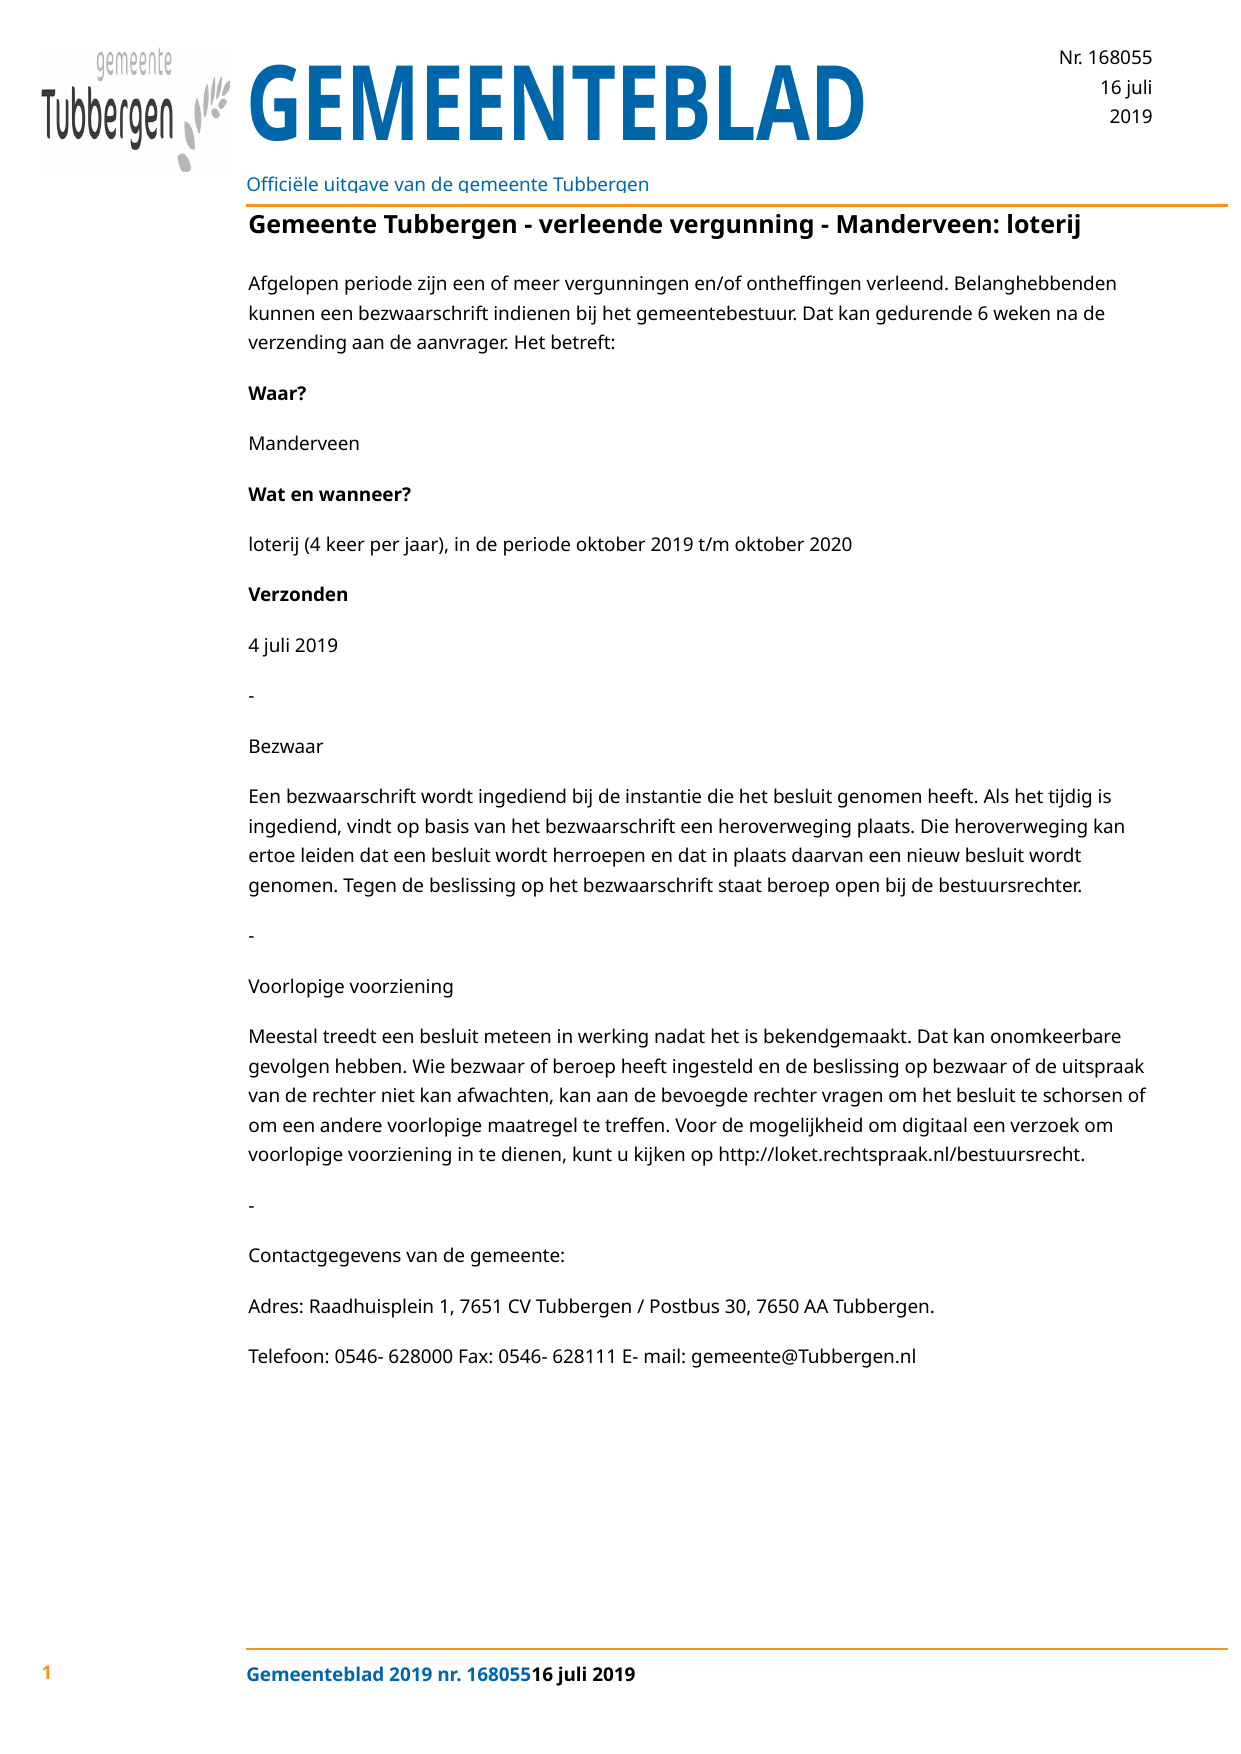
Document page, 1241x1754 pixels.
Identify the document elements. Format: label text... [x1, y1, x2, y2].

text Afgelopen periode zijn een of meer vergunningen en/of ontheffingen verleend. Belanghebbenden kunnen een bezwaarschrift indienen bij het gemeentebestuur. Dat kan gedurende 6 weken na de verzending aan de aanvrager. Het betreft: [248, 270, 1152, 355]
text Telefoon: 0546- 628000 Fax: 0546- 628111 E- mail: gemeente@Tubbergen.nl [248, 1343, 1152, 1369]
text Een bezwaarschrift wordt ingediend bij de instantie die het besluit genomen heeft. Als het tijdig is ingediend, vindt op basis van het bezwaarschrift een heroverweging plaats. Die heroverweging kan ertoe leiden dat een besluit wordt herroepen en dat in plaats daarvan een nieuw besluit wordt genomen. Tegen de beslissing op het bezwaarschrift staat beroep open bij de bestuursrechter. [248, 783, 1152, 898]
text - [248, 922, 1152, 948]
text 4 juli 2019 [248, 632, 1152, 658]
text Waar? [248, 380, 1152, 406]
text Wat en wanneer? [248, 481, 1152, 506]
text Contactgegevens van de gemeente: [248, 1242, 1152, 1268]
text Verzonden [248, 582, 1152, 607]
text Voorlopige voorziening [248, 973, 1152, 998]
text loterij (4 keer per jaar), in de periode oktober 2019 t/m oktober 2020 [248, 531, 1152, 557]
picture [41, 47, 231, 172]
text Bezwaar [248, 733, 1152, 758]
text Manderveen [248, 430, 1152, 456]
text Gemeente Tubbergen - verleende vergunning - Manderveen: loterij [248, 207, 1152, 241]
text - [248, 1192, 1152, 1218]
text Meestal treedt een besluit meteen in werking nadat het is bekendgemaakt. Dat kan onomkeerbare gevolgen hebben. Wie bezwaar of beroep heeft ingesteld en de beslissing op bezwaar of de uitspraak van de rechter niet kan afwachten, kan aan de bevoegde rechter vragen om het besluit te schorsen of om een andere voorlopige maatregel te treffen. Voor de mogelijkheid om digitaal een verzoek om voorlopige voorziening in te dienen, kunt u kijken op http://loket.rechtspraak.nl/bestuursrecht. [248, 1023, 1152, 1167]
text - [248, 682, 1152, 708]
text Adres: Raadhuisplein 1, 7651 CV Tubbergen / Postbus 30, 7650 AA Tubbergen. [248, 1293, 1152, 1318]
